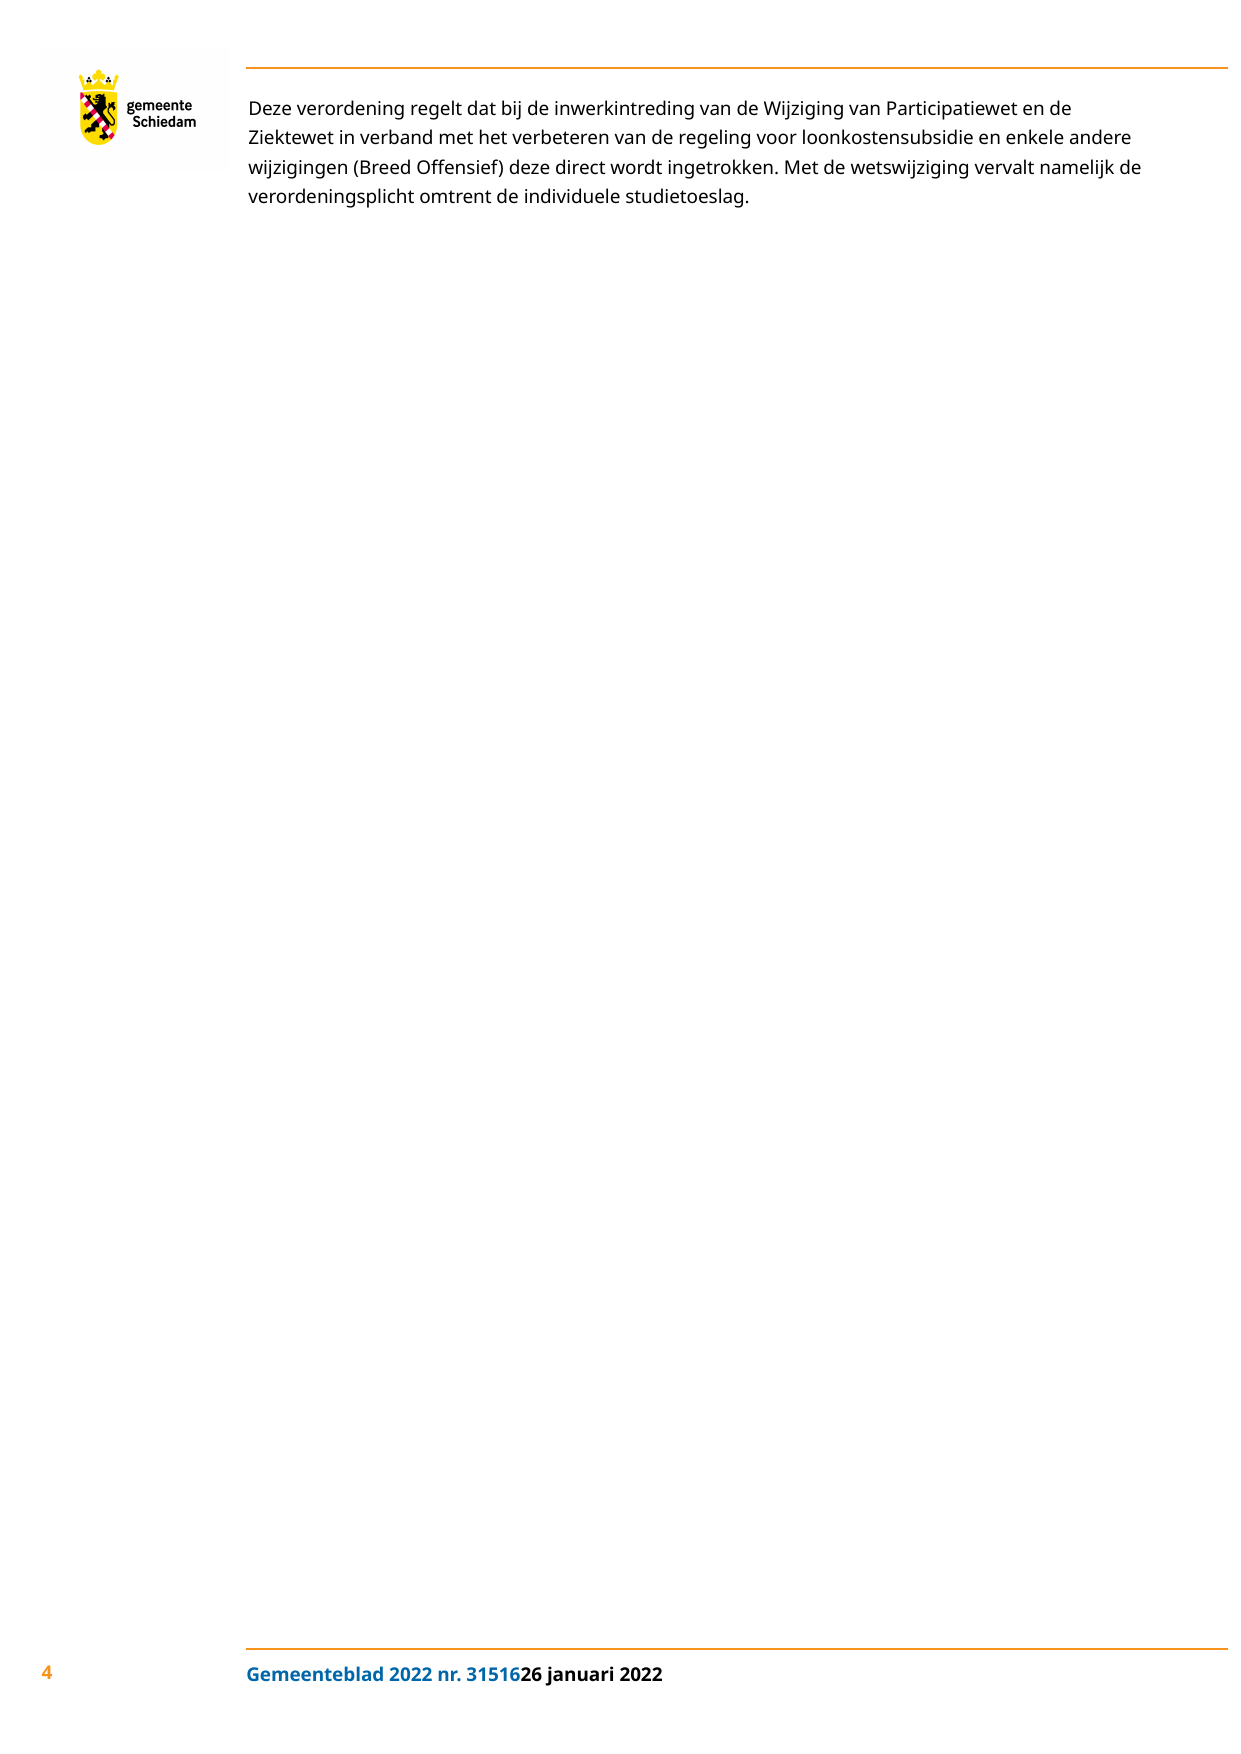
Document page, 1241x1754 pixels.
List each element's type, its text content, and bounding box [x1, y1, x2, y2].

picture [41, 47, 231, 172]
text Deze verordening regelt dat bij de inwerkintreding van de Wijziging van Participatiewet en de Ziektewet in verband met het verbeteren van de regeling voor loonkostensubsidie en enkele andere wijzigingen (Breed Offensief) deze direct wordt ingetrokken. Met de wetswijziging vervalt namelijk de verordeningsplicht omtrent de individuele studietoeslag. [248, 95, 1152, 209]
